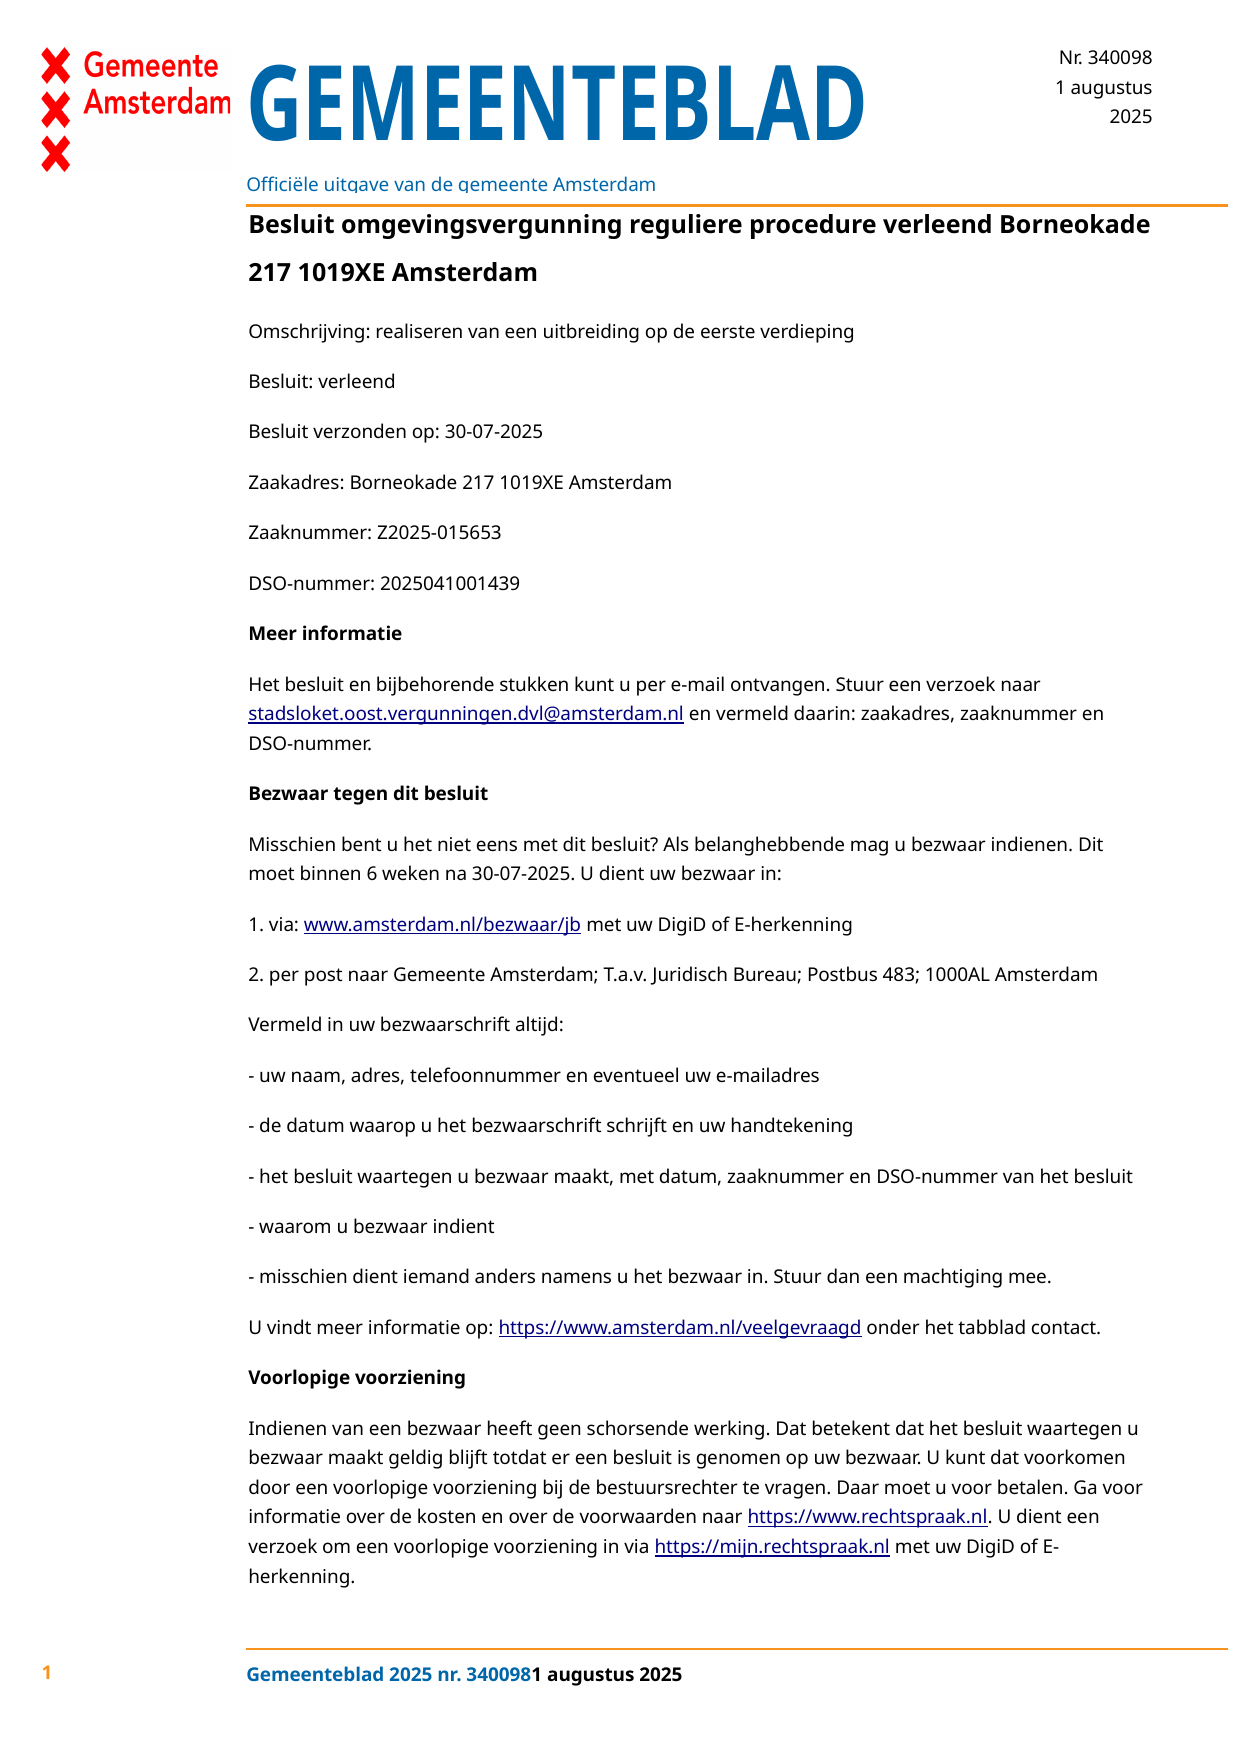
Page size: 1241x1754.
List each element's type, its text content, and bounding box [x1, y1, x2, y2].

text Zaaknummer: Z2025-015653 [248, 519, 1152, 545]
text - misschien dient iemand anders namens u het bezwaar in. Stuur dan een machtiging mee. [248, 1264, 1152, 1289]
picture [41, 47, 231, 172]
text - het besluit waartegen u bezwaar maakt, met datum, zaaknummer en DSO-nummer van het besluit [248, 1163, 1152, 1189]
text Meer informatie [248, 620, 1152, 646]
text Zaakadres: Borneokade 217 1019XE Amsterdam [248, 469, 1152, 495]
text Omschrijving: realiseren van een uitbreiding op de eerste verdieping [248, 318, 1152, 344]
text - de datum waarop u het bezwaarschrift schrijft en uw handtekening [248, 1112, 1152, 1138]
text Vermeld in uw bezwaarschrift altijd: [248, 1012, 1152, 1037]
text Besluit omgevingsvergunning reguliere procedure verleend Borneokade 217 1019XE Amsterdam [248, 207, 1152, 288]
text Bezwaar tegen dit besluit [248, 780, 1152, 806]
text 1. via: www.amsterdam.nl/bezwaar/jb met uw DigiD of E-herkenning [248, 911, 1152, 937]
text Het besluit en bijbehorende stukken kunt u per e-mail ontvangen. Stuur een verzoek naar stadsloket.oost.vergunningen.dvl@amsterdam.nl en vermeld daarin: zaakadres, zaaknummer en DSO-nummer. [248, 671, 1152, 756]
text Besluit: verleend [248, 368, 1152, 394]
text DSO-nummer: 2025041001439 [248, 570, 1152, 596]
text Voorlopige voorziening [248, 1364, 1152, 1390]
text U vindt meer informatie op: https://www.amsterdam.nl/veelgevraagd onder het tabblad contact. [248, 1314, 1152, 1340]
text - uw naam, adres, telefoonnummer en eventueel uw e-mailadres [248, 1062, 1152, 1088]
text Besluit verzonden op: 30-07-2025 [248, 419, 1152, 444]
text 2. per post naar Gemeente Amsterdam; T.a.v. Juridisch Bureau; Postbus 483; 1000AL Amsterdam [248, 961, 1152, 987]
text Misschien bent u het niet eens met dit besluit? Als belanghebbende mag u bezwaar indienen. Dit moet binnen 6 weken na 30-07-2025. U dient uw bezwaar in: [248, 831, 1152, 886]
text - waarom u bezwaar indient [248, 1213, 1152, 1239]
text Indienen van een bezwaar heeft geen schorsende werking. Dat betekent dat het besluit waartegen u bezwaar maakt geldig blijft totdat er een besluit is genomen op uw bezwaar. U kunt dat voorkomen door een voorlopige voorziening bij de bestuursrechter te vragen. Daar moet u voor betalen. Ga voor informatie over de kosten en over de voorwaarden naar https://www.rechtspraak.nl. U dient een verzoek om een voorlopige voorziening in via https://mijn.rechtspraak.nl met uw DigiD of E-herkenning. [248, 1415, 1152, 1589]
